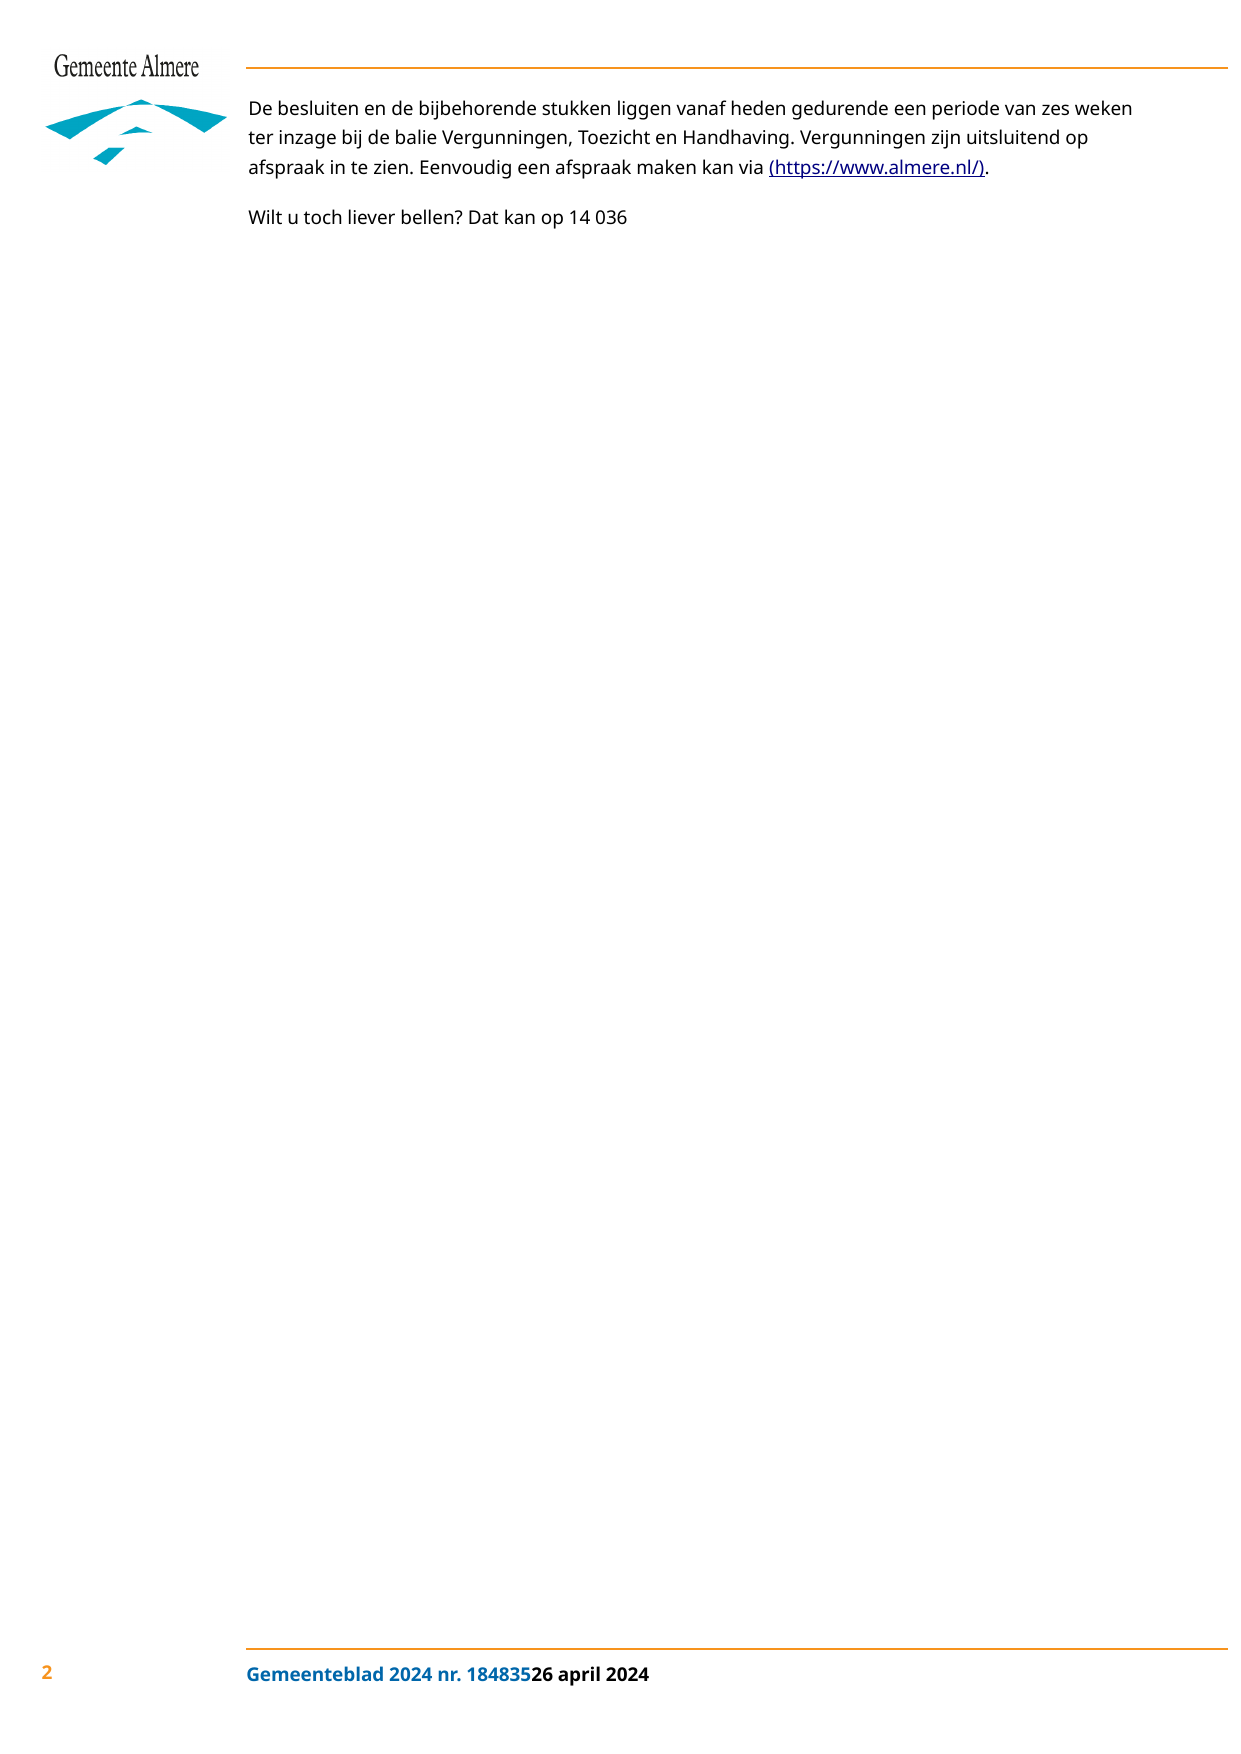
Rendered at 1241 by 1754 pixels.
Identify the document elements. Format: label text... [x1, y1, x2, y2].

picture [41, 47, 231, 172]
text De besluiten en de bijbehorende stukken liggen vanaf heden gedurende een periode van zes weken ter inzage bij de balie Vergunningen, Toezicht en Handhaving. Vergunningen zijn uitsluitend op afspraak in te zien. Eenvoudig een afspraak maken kan via (https://www.almere.nl/). [248, 95, 1152, 180]
text Wilt u toch liever bellen? Dat kan op 14 036 [248, 204, 1152, 230]
